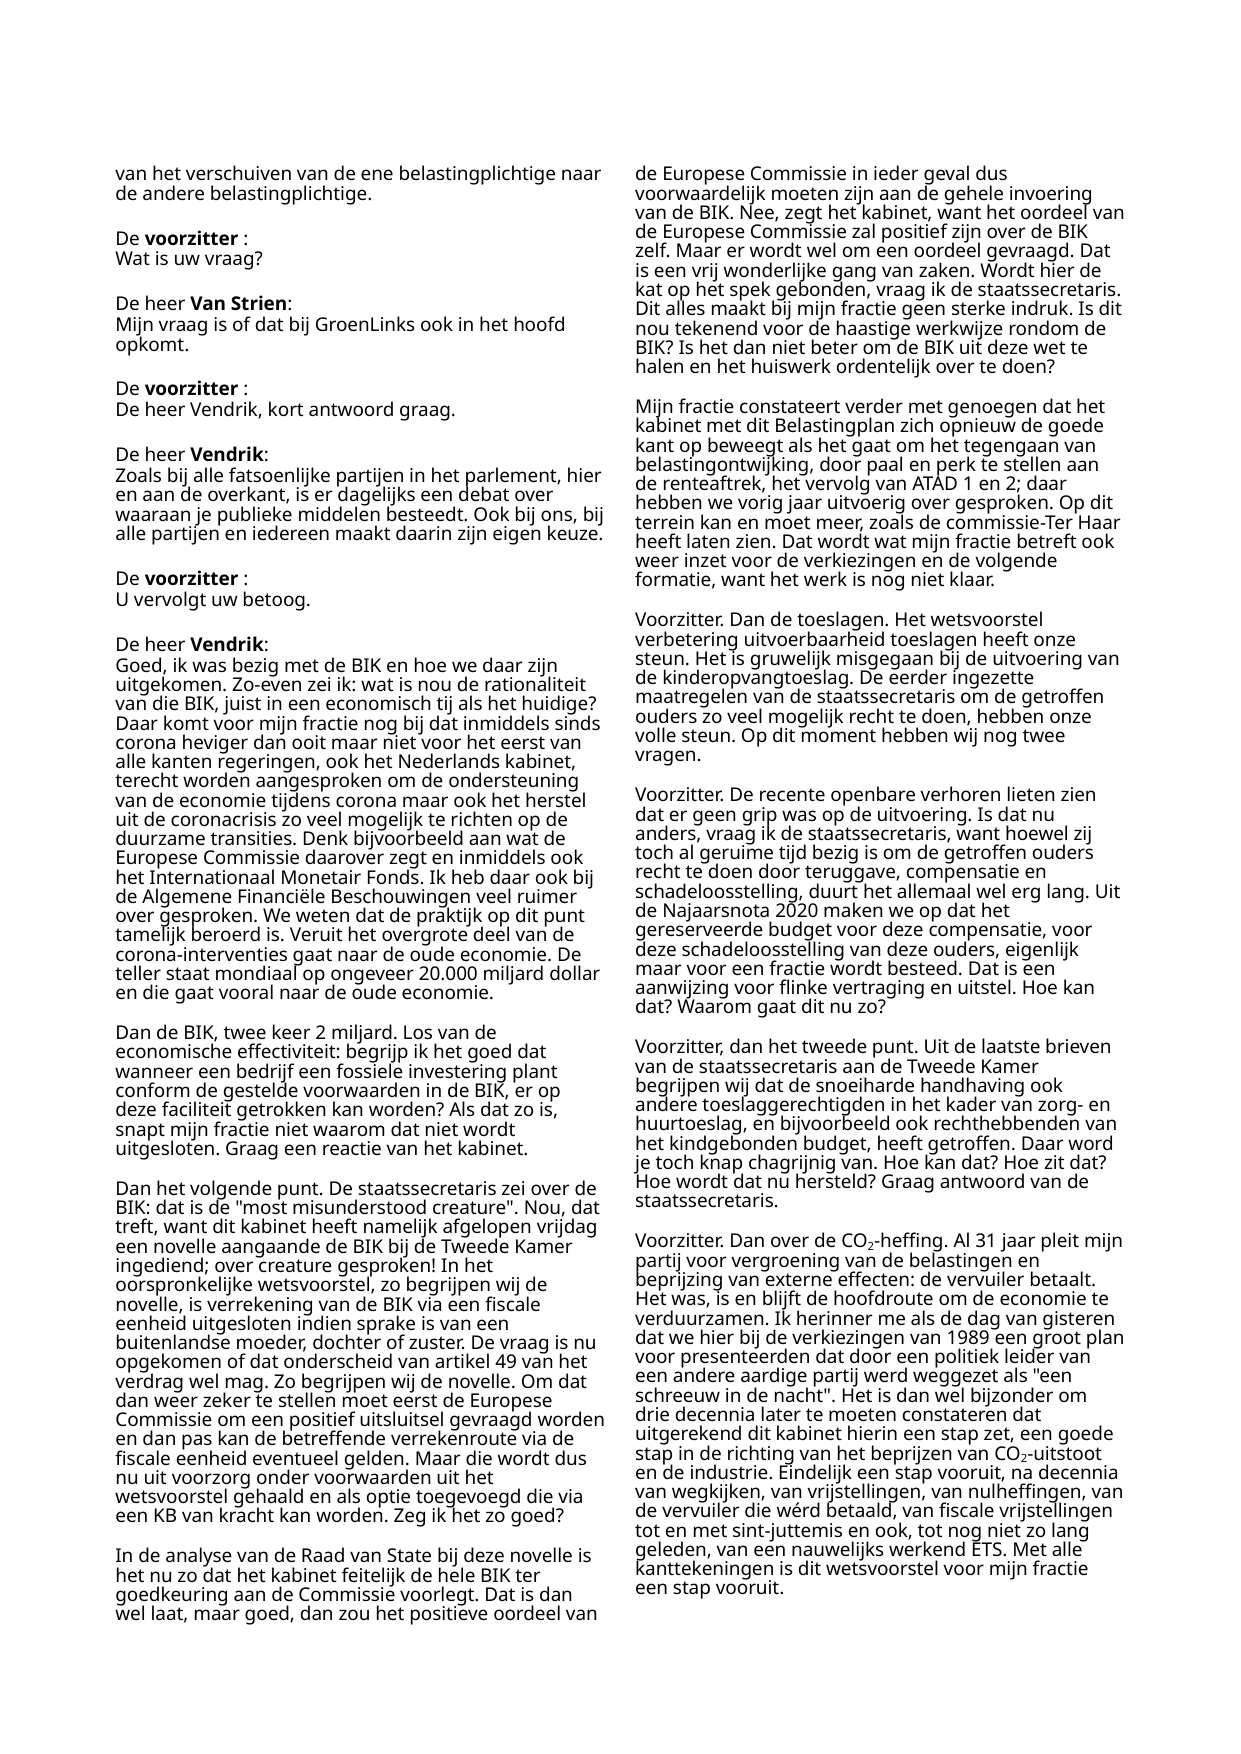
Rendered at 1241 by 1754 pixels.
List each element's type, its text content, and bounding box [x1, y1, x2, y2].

text Mijn vraag is of dat bij GroenLinks ook in het hoofd opkomt. [115, 316, 605, 355]
text U vervolgt uw betoog. [115, 591, 605, 610]
text Voorzitter. Dan over de CO2-heffing. Al 31 jaar pleit mijn partij voor vergroening van de belastingen en beprijzing van externe effecten: de vervuiler betaalt. Het was, is en blijft de hoofdroute om de economie te verduurzamen. Ik herinner me als de dag van gisteren dat we hier bij de verkiezingen van 1989 een groot plan voor presenteerden dat door een politiek leider van een andere aardige partij werd weggezet als "een schreeuw in de nacht". Het is dan wel bijzonder om drie decennia later te moeten constateren dat uitgerekend dit kabinet hierin een stap zet, een goede stap in de richting van het beprijzen van CO2-uitstoot en de industrie. Eindelijk een stap vooruit, na decennia van wegkijken, van vrijstellingen, van nulheffingen, van de vervuiler die wérd betaald, van fiscale vrijstellingen tot en met sint-juttemis en ook, tot nog niet zo lang geleden, van een nauwelijks werkend ETS. Met alle kanttekeningen is dit wetsvoorstel voor mijn fractie een stap vooruit. [635, 1232, 1125, 1599]
text Zoals bij alle fatsoenlijke partijen in het parlement, hier en aan de overkant, is er dagelijks een debat over waaraan je publieke middelen besteedt. Ook bij ons, bij alle partijen en iedereen maakt daarin zijn eigen keuze. [115, 467, 605, 544]
text De heer Van Strien: [115, 291, 605, 316]
text De voorzitter : [115, 225, 605, 250]
text Dan het volgende punt. De staatssecretaris zei over de BIK: dat is de "most misunderstood creature". Nou, dat treft, want dit kabinet heeft namelijk afgelopen vrijdag een novelle aangaande de BIK bij de Tweede Kamer ingediend; over creature gesproken! In het oorspronkelijke wetsvoorstel, zo begrijpen wij de novelle, is verrekening van de BIK via een fiscale eenheid uitgesloten indien sprake is van een buitenlandse moeder, dochter of zuster. De vraag is nu opgekomen of dat onderscheid van artikel 49 van het verdrag wel mag. Zo begrijpen wij de novelle. Om dat dan weer zeker te stellen moet eerst de Europese Commissie om een positief uitsluitsel gevraagd worden en dan pas kan de betreffende verrekenroute via de fiscale eenheid eventueel gelden. Maar die wordt dus nu uit voorzorg onder voorwaarden uit het wetsvoorstel gehaald en als optie toegevoegd die via een KB van kracht kan worden. Zeg ik het zo goed? [115, 1180, 605, 1527]
text Wat is uw vraag? [115, 250, 605, 270]
text De heer Vendrik, kort antwoord graag. [115, 401, 605, 421]
text Voorzitter, dan het tweede punt. Uit de laatste brieven van de staatssecretaris aan de Tweede Kamer begrijpen wij dat de snoeiharde handhaving ook andere toeslaggerechtigden in het kader van zorg- en huurtoeslag, en bijvoorbeeld ook rechthebbenden van het kindgebonden budget, heeft getroffen. Daar word je toch knap chagrijnig van. Hoe kan dat? Hoe zit dat? Hoe wordt dat nu hersteld? Graag antwoord van de staatssecretaris. [635, 1038, 1125, 1212]
text Goed, ik was bezig met de BIK en hoe we daar zijn uitgekomen. Zo-even zei ik: wat is nou de rationaliteit van die BIK, juist in een economisch tij als het huidige? Daar komt voor mijn fractie nog bij dat inmiddels sinds corona heviger dan ooit maar niet voor het eerst van alle kanten regeringen, ook het Nederlands kabinet, terecht worden aangesproken om de ondersteuning van de economie tijdens corona maar ook het herstel uit de coronacrisis zo veel mogelijk te richten op de duurzame transities. Denk bijvoorbeeld aan wat de Europese Commissie daarover zegt en inmiddels ook het Internationaal Monetair Fonds. Ik heb daar ook bij de Algemene Financiële Beschouwingen veel ruimer over gesproken. We weten dat de praktijk op dit punt tamelijk beroerd is. Veruit het overgrote deel van de corona-interventies gaat naar de oude economie. De teller staat mondiaal op ongeveer 20.000 miljard dollar en die gaat vooral naar de oude economie. [115, 657, 605, 1003]
text Voorzitter. Dan de toeslagen. Het wetsvoorstel verbetering uitvoerbaarheid toeslagen heeft onze steun. Het is gruwelijk misgegaan bij de uitvoering van de kinderopvangtoeslag. De eerder ingezette maatregelen van de staatssecretaris om de getroffen ouders zo veel mogelijk recht te doen, hebben onze volle steun. Op dit moment hebben wij nog twee vragen. [635, 611, 1125, 766]
text De heer Vendrik: [115, 631, 605, 657]
text In de analyse van de Raad van State bij deze novelle is het nu zo dat het kabinet feitelijk de hele BIK ter goedkeuring aan de Commissie voorlegt. Dat is dan wel laat, maar goed, dan zou het positieve oordeel van [115, 1547, 605, 1624]
text de Europese Commissie in ieder geval dus voorwaardelijk moeten zijn aan de gehele invoering van de BIK. Nee, zegt het kabinet, want het oordeel van de Europese Commissie zal positief zijn over de BIK zelf. Maar er wordt wel om een oordeel gevraagd. Dat is een vrij wonderlijke gang van zaken. Wordt hier de kat op het spek gebonden, vraag ik de staatssecretaris. Dit alles maakt bij mijn fractie geen sterke indruk. Is dit nou tekenend voor de haastige werkwijze rondom de BIK? Is het dan niet beter om de BIK uit deze wet te halen en het huiswerk ordentelijk over te doen? [635, 165, 1125, 377]
text van het verschuiven van de ene belastingplichtige naar de andere belastingplichtige. [115, 165, 605, 204]
text De voorzitter : [115, 376, 605, 401]
text Mijn fractie constateert verder met genoegen dat het kabinet met dit Belastingplan zich opnieuw de goede kant op beweegt als het gaat om het tegengaan van belastingontwijking, door paal en perk te stellen aan de renteaftrek, het vervolg van ATAD 1 en 2; daar hebben we vorig jaar uitvoerig over gesproken. Op dit terrein kan en moet meer, zoals de commissie-Ter Haar heeft laten zien. Dat wordt wat mijn fractie betreft ook weer inzet voor de verkiezingen en de volgende formatie, want het werk is nog niet klaar. [635, 398, 1125, 591]
text De heer Vendrik: [115, 441, 605, 467]
text Voorzitter. De recente openbare verhoren lieten zien dat er geen grip was op de uitvoering. Is dat nu anders, vraag ik de staatssecretaris, want hoewel zij toch al geruime tijd bezig is om de getroffen ouders recht te doen door teruggave, compensatie en schadeloosstelling, duurt het allemaal wel erg lang. Uit de Najaarsnota 2020 maken we op dat het gereserveerde budget voor deze compensatie, voor deze schadeloosstelling van deze ouders, eigenlijk maar voor een fractie wordt besteed. Dat is een aanwijzing voor flinke vertraging en uitstel. Hoe kan dat? Waarom gaat dit nu zo? [635, 786, 1125, 1018]
text De voorzitter : [115, 565, 605, 591]
text Dan de BIK, twee keer 2 miljard. Los van de economische effectiviteit: begrijp ik het goed dat wanneer een bedrijf een fossiele investering plant conform de gestelde voorwaarden in de BIK, er op deze faciliteit getrokken kan worden? Als dat zo is, snapt mijn fractie niet waarom dat niet wordt uitgesloten. Graag een reactie van het kabinet. [115, 1024, 605, 1159]
